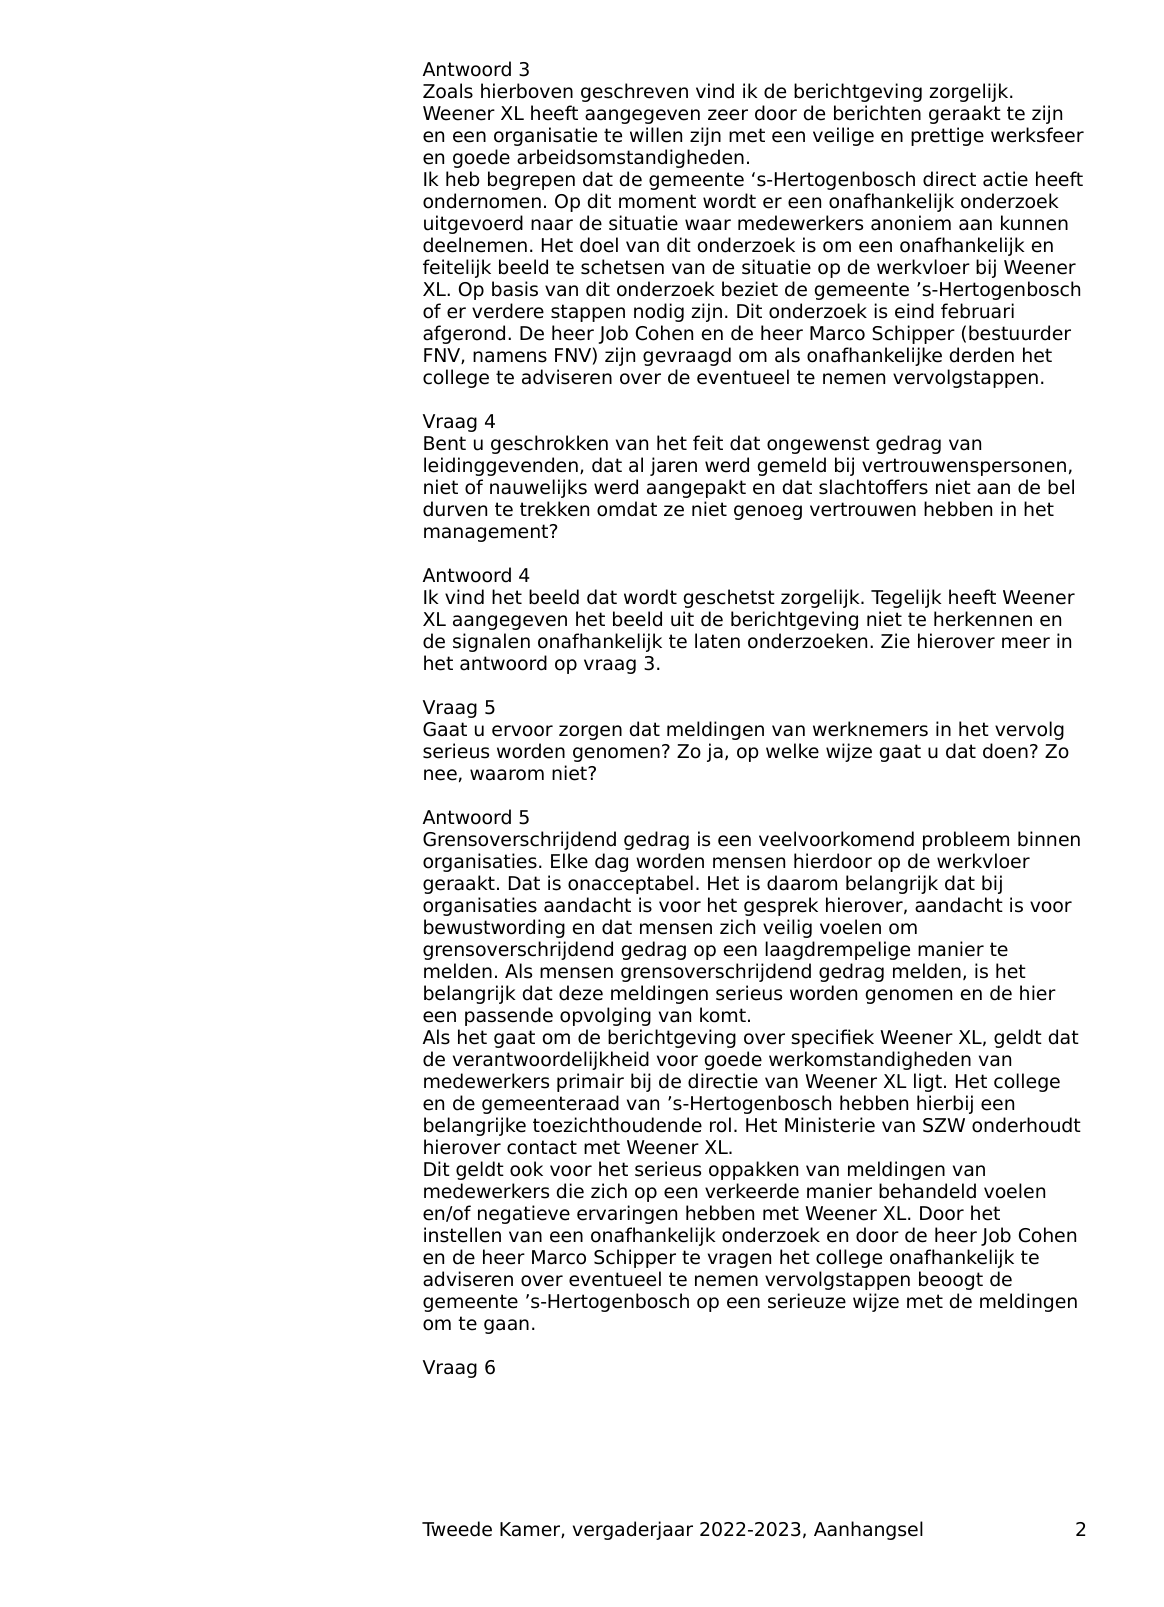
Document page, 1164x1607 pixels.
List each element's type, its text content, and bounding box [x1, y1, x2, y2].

text Gaat u ervoor zorgen dat meldingen van werknemers in het vervolg serieus worden genomen? Zo ja, op welke wijze gaat u dat doen? Zo nee, waarom niet? [422, 719, 1087, 785]
text Vraag 6 [422, 1357, 1087, 1379]
text Dit geldt ook voor het serieus oppakken van meldingen van medewerkers die zich op een verkeerde manier behandeld voelen en/of negatieve ervaringen hebben met Weener XL. Door het instellen van een onafhankelijk onderzoek en door de heer Job Cohen en de heer Marco Schipper te vragen het college onafhankelijk te adviseren over eventueel te nemen vervolgstappen beoogt de gemeente ’s-Hertogenbosch op een serieuze wijze met de meldingen om te gaan. [422, 1159, 1087, 1335]
text Vraag 4 [422, 411, 1087, 433]
text Vraag 5 [422, 697, 1087, 719]
text Bent u geschrokken van het feit dat ongewenst gedrag van leidinggevenden, dat al jaren werd gemeld bij vertrouwenspersonen, niet of nauwelijks werd aangepakt en dat slachtoffers niet aan de bel durven te trekken omdat ze niet genoeg vertrouwen hebben in het management? [422, 433, 1087, 543]
text Antwoord 5 [422, 807, 1087, 829]
text Ik vind het beeld dat wordt geschetst zorgelijk. Tegelijk heeft Weener XL aangegeven het beeld uit de berichtgeving niet te herkennen en de signalen onafhankelijk te laten onderzoeken. Zie hierover meer in het antwoord op vraag 3. [422, 587, 1087, 675]
text Antwoord 3 [422, 59, 1087, 81]
text Ik heb begrepen dat de gemeente ‘s-Hertogenbosch direct actie heeft ondernomen. Op dit moment wordt er een onafhankelijk onderzoek uitgevoerd naar de situatie waar medewerkers anoniem aan kunnen deelnemen. Het doel van dit onderzoek is om een onafhankelijk en feitelijk beeld te schetsen van de situatie op de werkvloer bij Weener XL. Op basis van dit onderzoek beziet de gemeente ’s-Hertogenbosch of er verdere stappen nodig zijn. Dit onderzoek is eind februari afgerond. De heer Job Cohen en de heer Marco Schipper (bestuurder FNV, namens FNV) zijn gevraagd om als onafhankelijke derden het college te adviseren over de eventueel te nemen vervolgstappen. [422, 169, 1087, 389]
text Antwoord 4 [422, 565, 1087, 587]
text Zoals hierboven geschreven vind ik de berichtgeving zorgelijk. Weener XL heeft aangegeven zeer door de berichten geraakt te zijn en een organisatie te willen zijn met een veilige en prettige werksfeer en goede arbeidsomstandigheden. [422, 81, 1087, 169]
text Als het gaat om de berichtgeving over specifiek Weener XL, geldt dat de verantwoordelijkheid voor goede werkomstandigheden van medewerkers primair bij de directie van Weener XL ligt. Het college en de gemeenteraad van ’s-Hertogenbosch hebben hierbij een belangrijke toezichthoudende rol. Het Ministerie van SZW onderhoudt hierover contact met Weener XL. [422, 1027, 1087, 1159]
text Grensoverschrijdend gedrag is een veelvoorkomend probleem binnen organisaties. Elke dag worden mensen hierdoor op de werkvloer geraakt. Dat is onacceptabel. Het is daarom belangrijk dat bij organisaties aandacht is voor het gesprek hierover, aandacht is voor bewustwording en dat mensen zich veilig voelen om grensoverschrijdend gedrag op een laagdrempelige manier te melden. Als mensen grensoverschrijdend gedrag melden, is het belangrijk dat deze meldingen serieus worden genomen en de hier een passende opvolging van komt. [422, 829, 1087, 1027]
